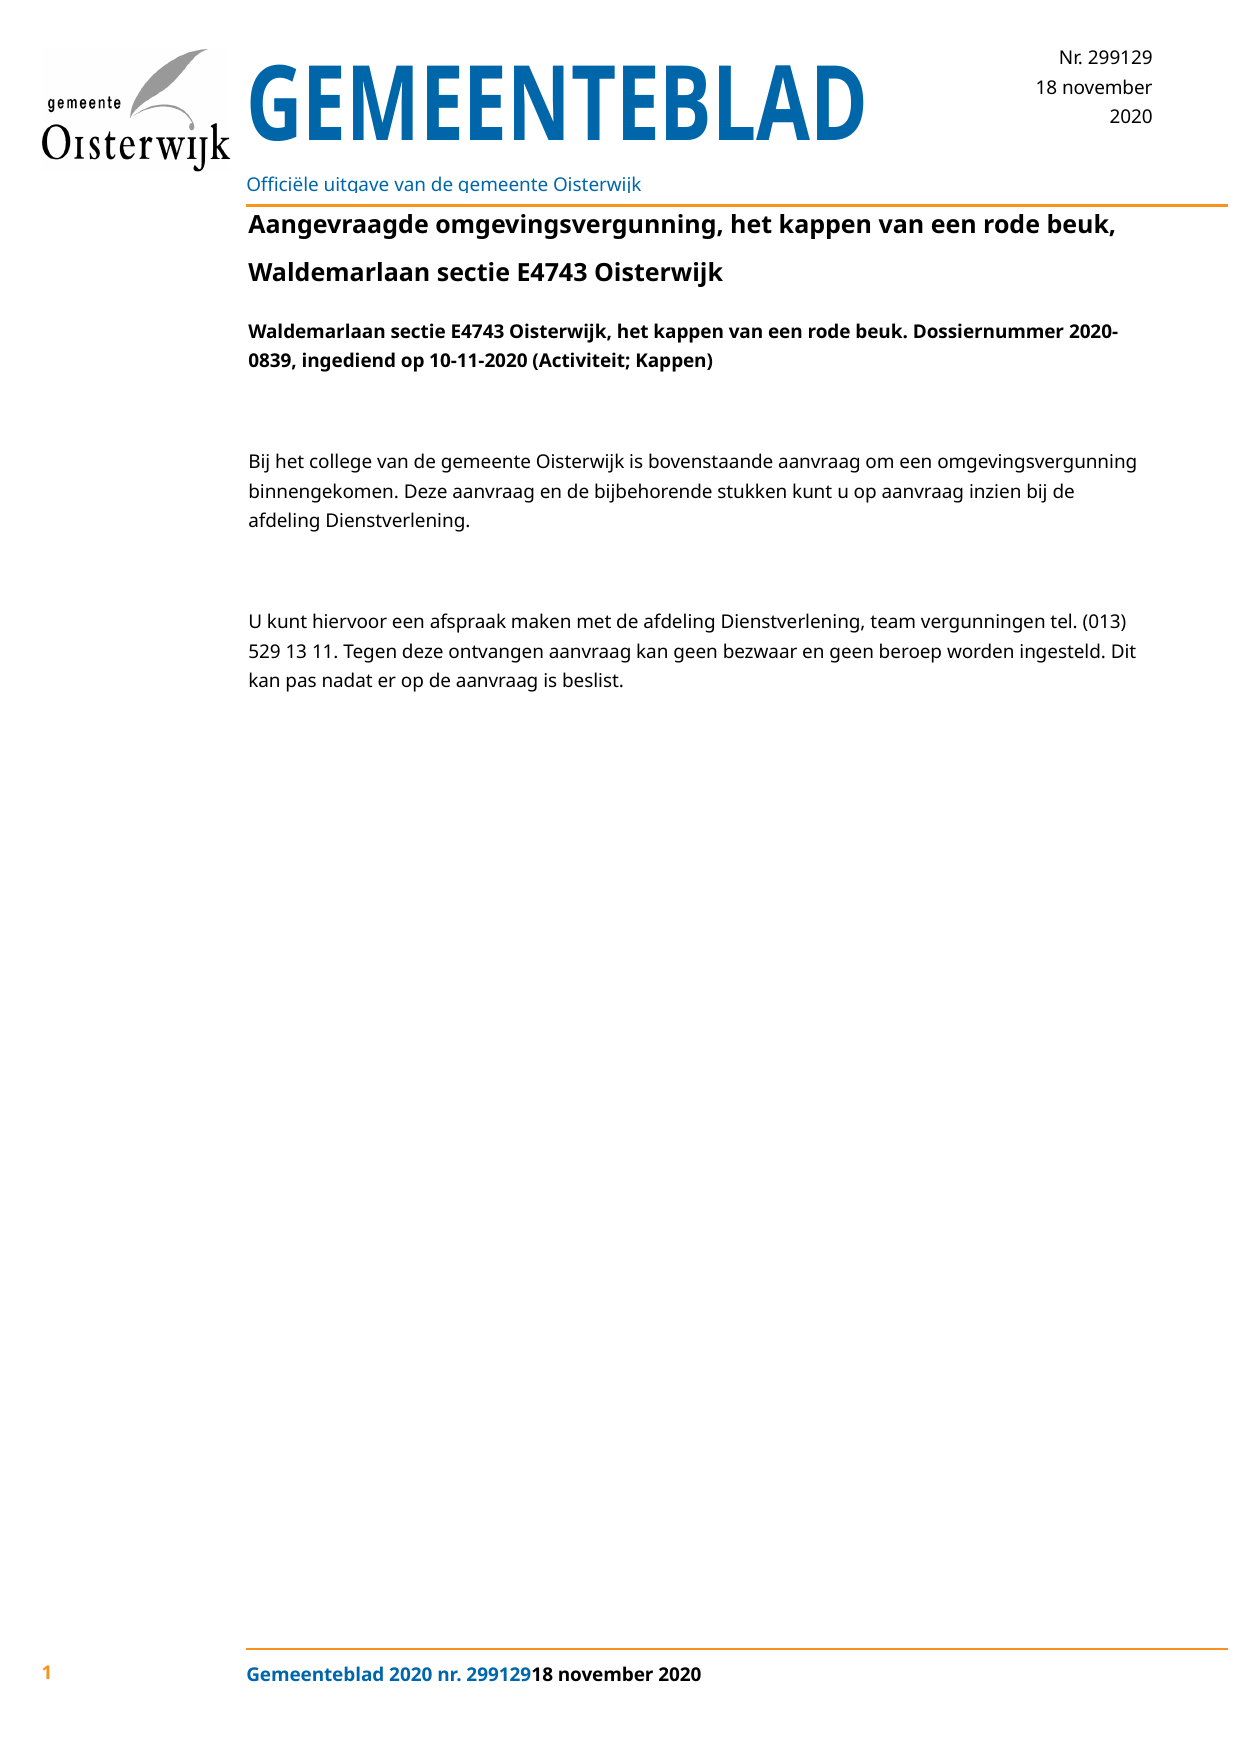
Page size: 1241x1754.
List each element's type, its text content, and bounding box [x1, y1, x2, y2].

text Waldemarlaan sectie E4743 Oisterwijk, het kappen van een rode beuk. Dossiernummer 2020-0839, ingediend op 10-11-2020 (Activiteit; Kappen) [248, 318, 1152, 373]
text Bij het college van de gemeente Oisterwijk is bovenstaande aanvraag om een omgevingsvergunning binnengekomen. Deze aanvraag en de bijbehorende stukken kunt u op aanvraag inzien bij de afdeling Dienstverlening. [248, 448, 1152, 533]
text U kunt hiervoor een afspraak maken met de afdeling Dienstverlening, team vergunningen tel. (013) 529 13 11. Tegen deze ontvangen aanvraag kan geen bezwaar en geen beroep worden ingesteld. Dit kan pas nadat er op de aanvraag is beslist. [248, 608, 1152, 693]
picture [41, 47, 231, 172]
text Aangevraagde omgevingsvergunning, het kappen van een rode beuk, Waldemarlaan sectie E4743 Oisterwijk [248, 207, 1152, 288]
